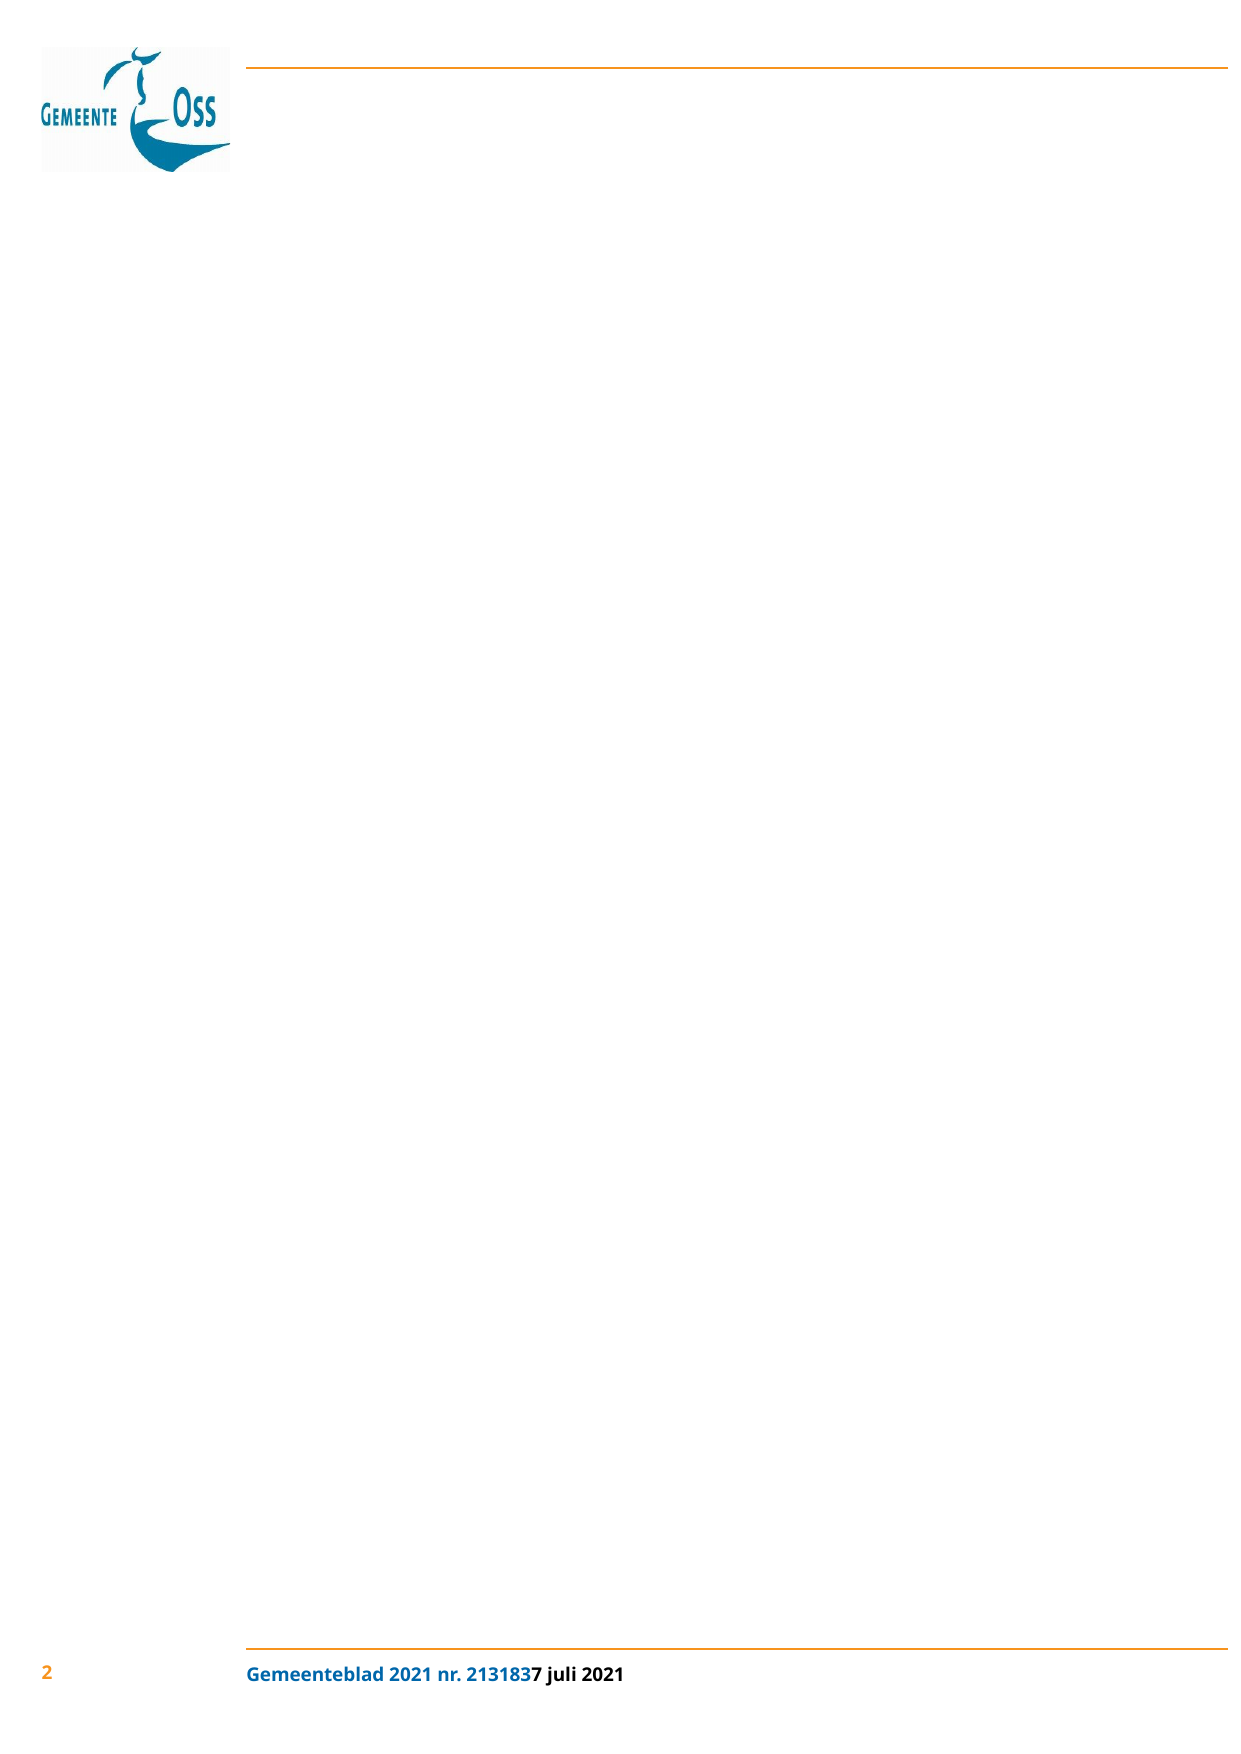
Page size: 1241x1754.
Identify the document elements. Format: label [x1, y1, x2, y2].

picture [41, 47, 231, 172]
